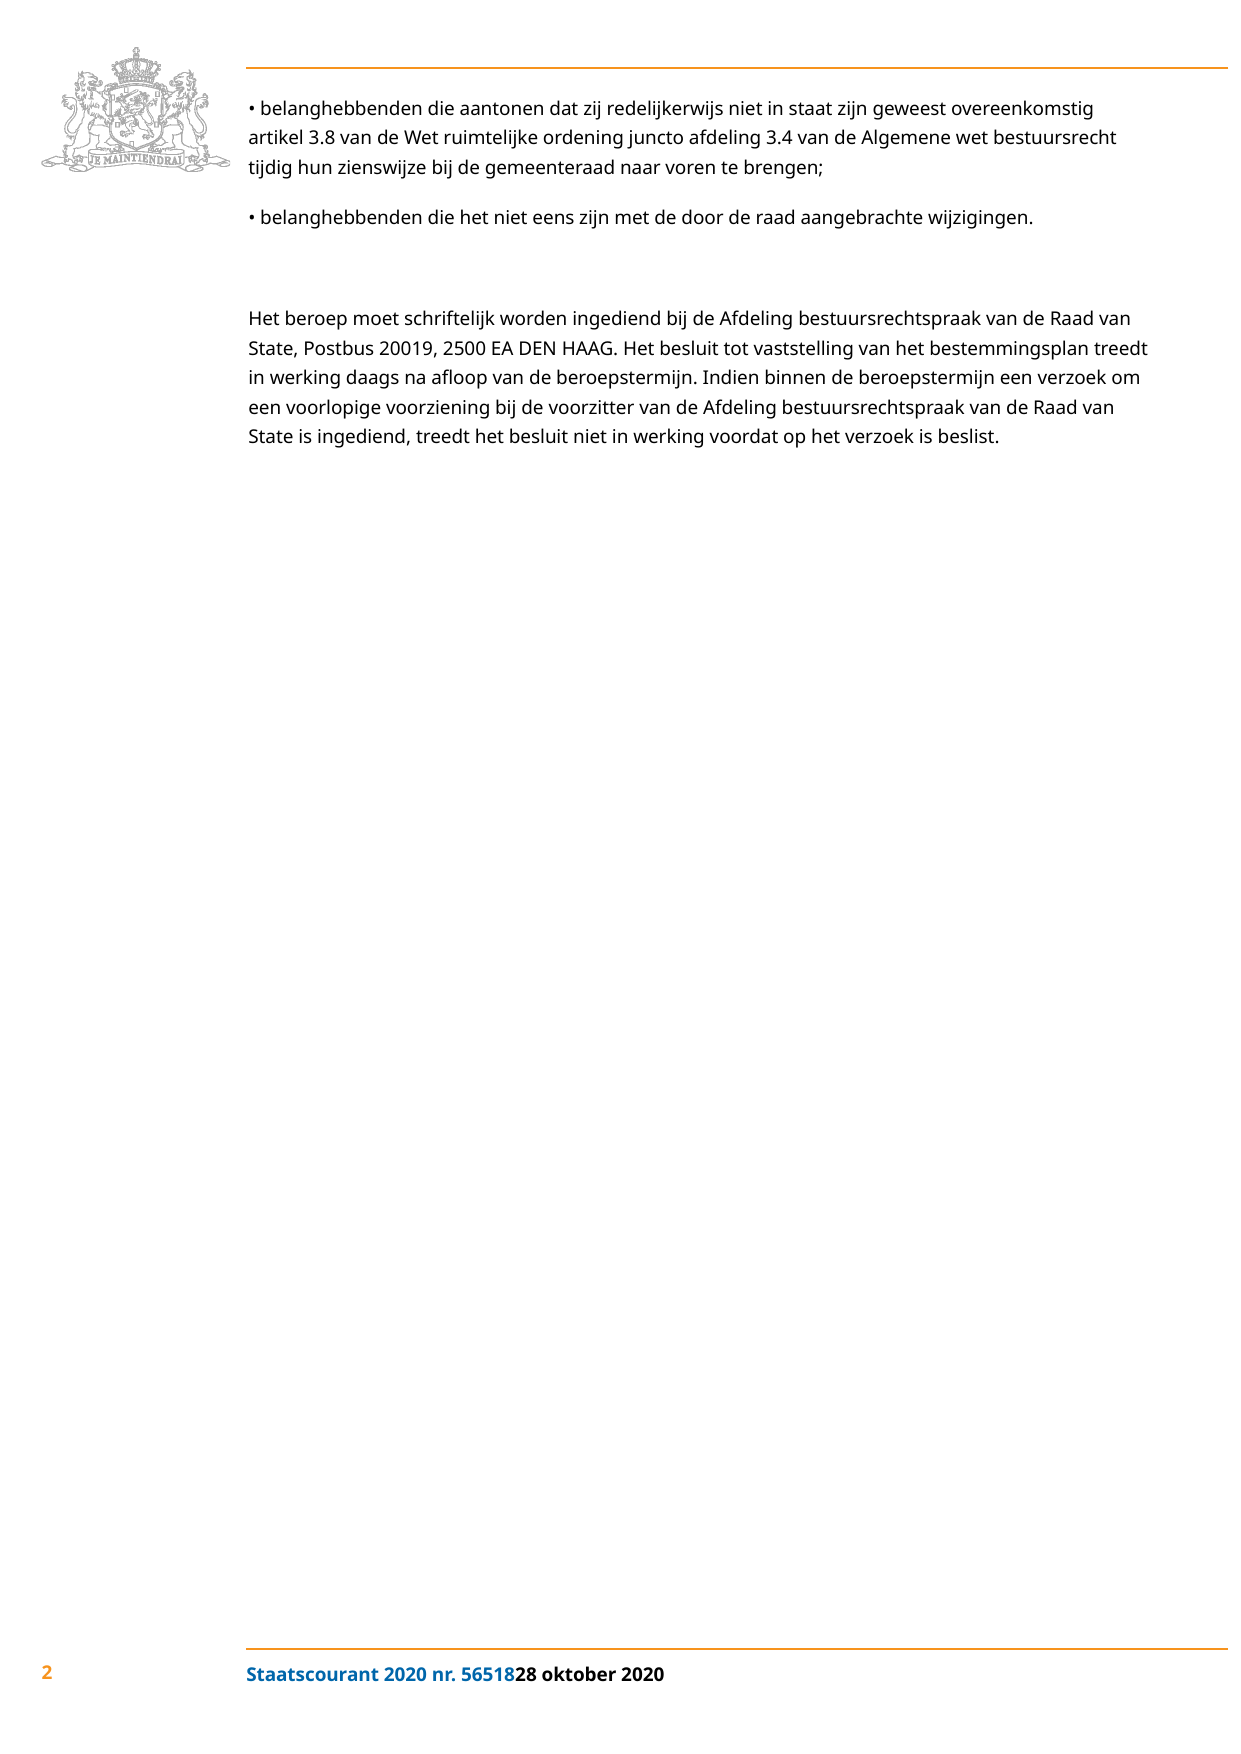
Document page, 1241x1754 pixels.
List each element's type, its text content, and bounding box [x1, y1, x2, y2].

text • belanghebbenden die het niet eens zijn met de door de raad aangebrachte wijzigingen. [248, 204, 1152, 230]
text Het beroep moet schriftelijk worden ingediend bij de Afdeling bestuursrechtspraak van de Raad van State, Postbus 20019, 2500 EA DEN HAAG. Het besluit tot vaststelling van het bestemmingsplan treedt in werking daags na afloop van de beroepstermijn. Indien binnen de beroepstermijn een verzoek om een voorlopige voorziening bij de voorzitter van de Afdeling bestuursrechtspraak van de Raad van State is ingediend, treedt het besluit niet in werking voordat op het verzoek is beslist. [248, 305, 1152, 449]
picture [41, 47, 231, 172]
text • belanghebbenden die aantonen dat zij redelijkerwijs niet in staat zijn geweest overeenkomstig artikel 3.8 van de Wet ruimtelijke ordening juncto afdeling 3.4 van de Algemene wet bestuursrecht tijdig hun zienswijze bij de gemeenteraad naar voren te brengen; [248, 95, 1152, 180]
